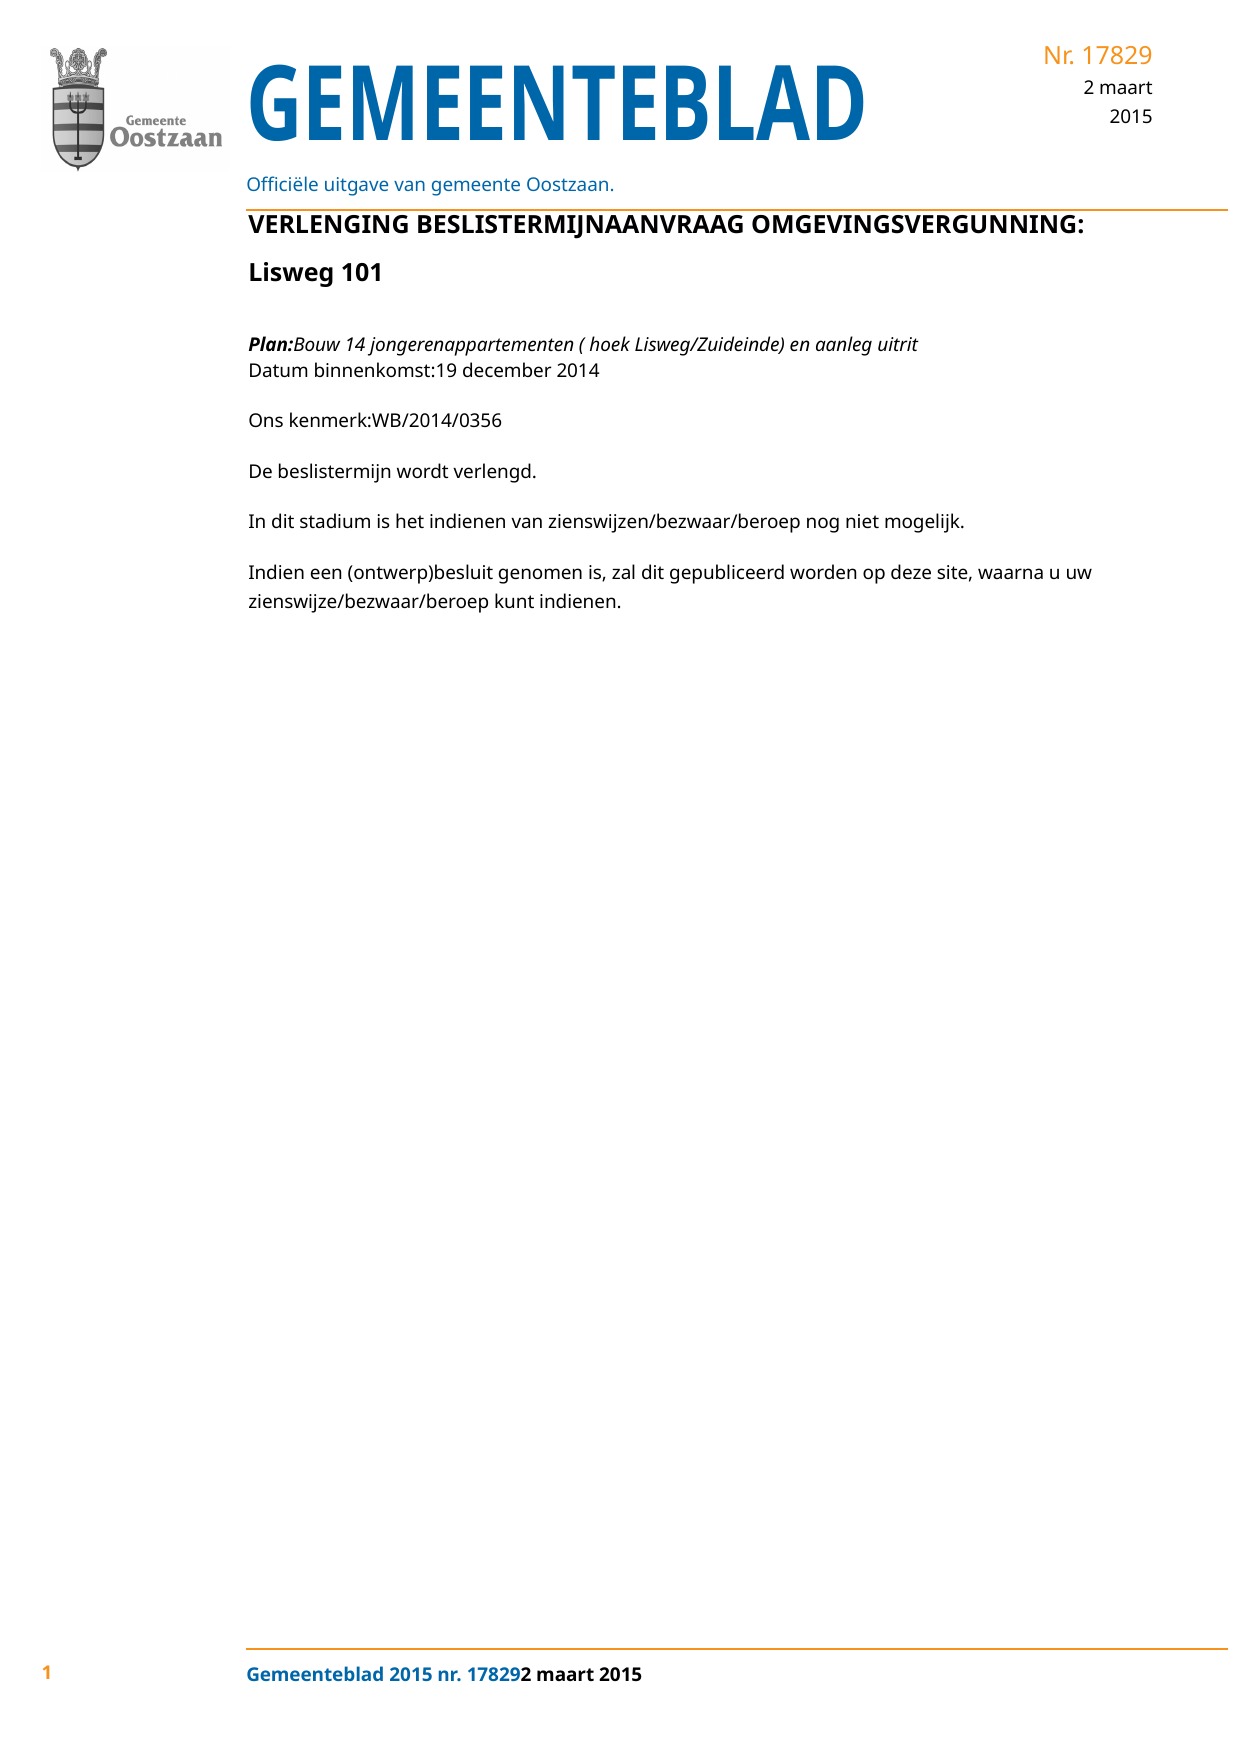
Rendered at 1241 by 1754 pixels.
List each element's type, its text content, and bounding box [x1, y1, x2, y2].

text Indien een (ontwerp)besluit genomen is, zal dit gepubliceerd worden op deze site, waarna u uw zienswijze/bezwaar/beroep kunt indienen. [248, 559, 1152, 614]
text Ons kenmerk:WB/2014/0356 [248, 408, 1152, 433]
text In dit stadium is het indienen van zienswijzen/bezwaar/beroep nog niet mogelijk. [248, 508, 1152, 534]
picture [41, 47, 231, 172]
text VERLENGING BESLISTERMIJNAANVRAAG OMGEVINGSVERGUNNING: Lisweg 101 [248, 211, 1152, 288]
text Plan:Bouw 14 jongerenappartementen ( hoek Lisweg/Zuideinde) en aanleg uitrit [248, 331, 1152, 357]
text De beslistermijn wordt verlengd. [248, 458, 1152, 484]
text Datum binnenkomst:19 december 2014 [248, 357, 1152, 383]
